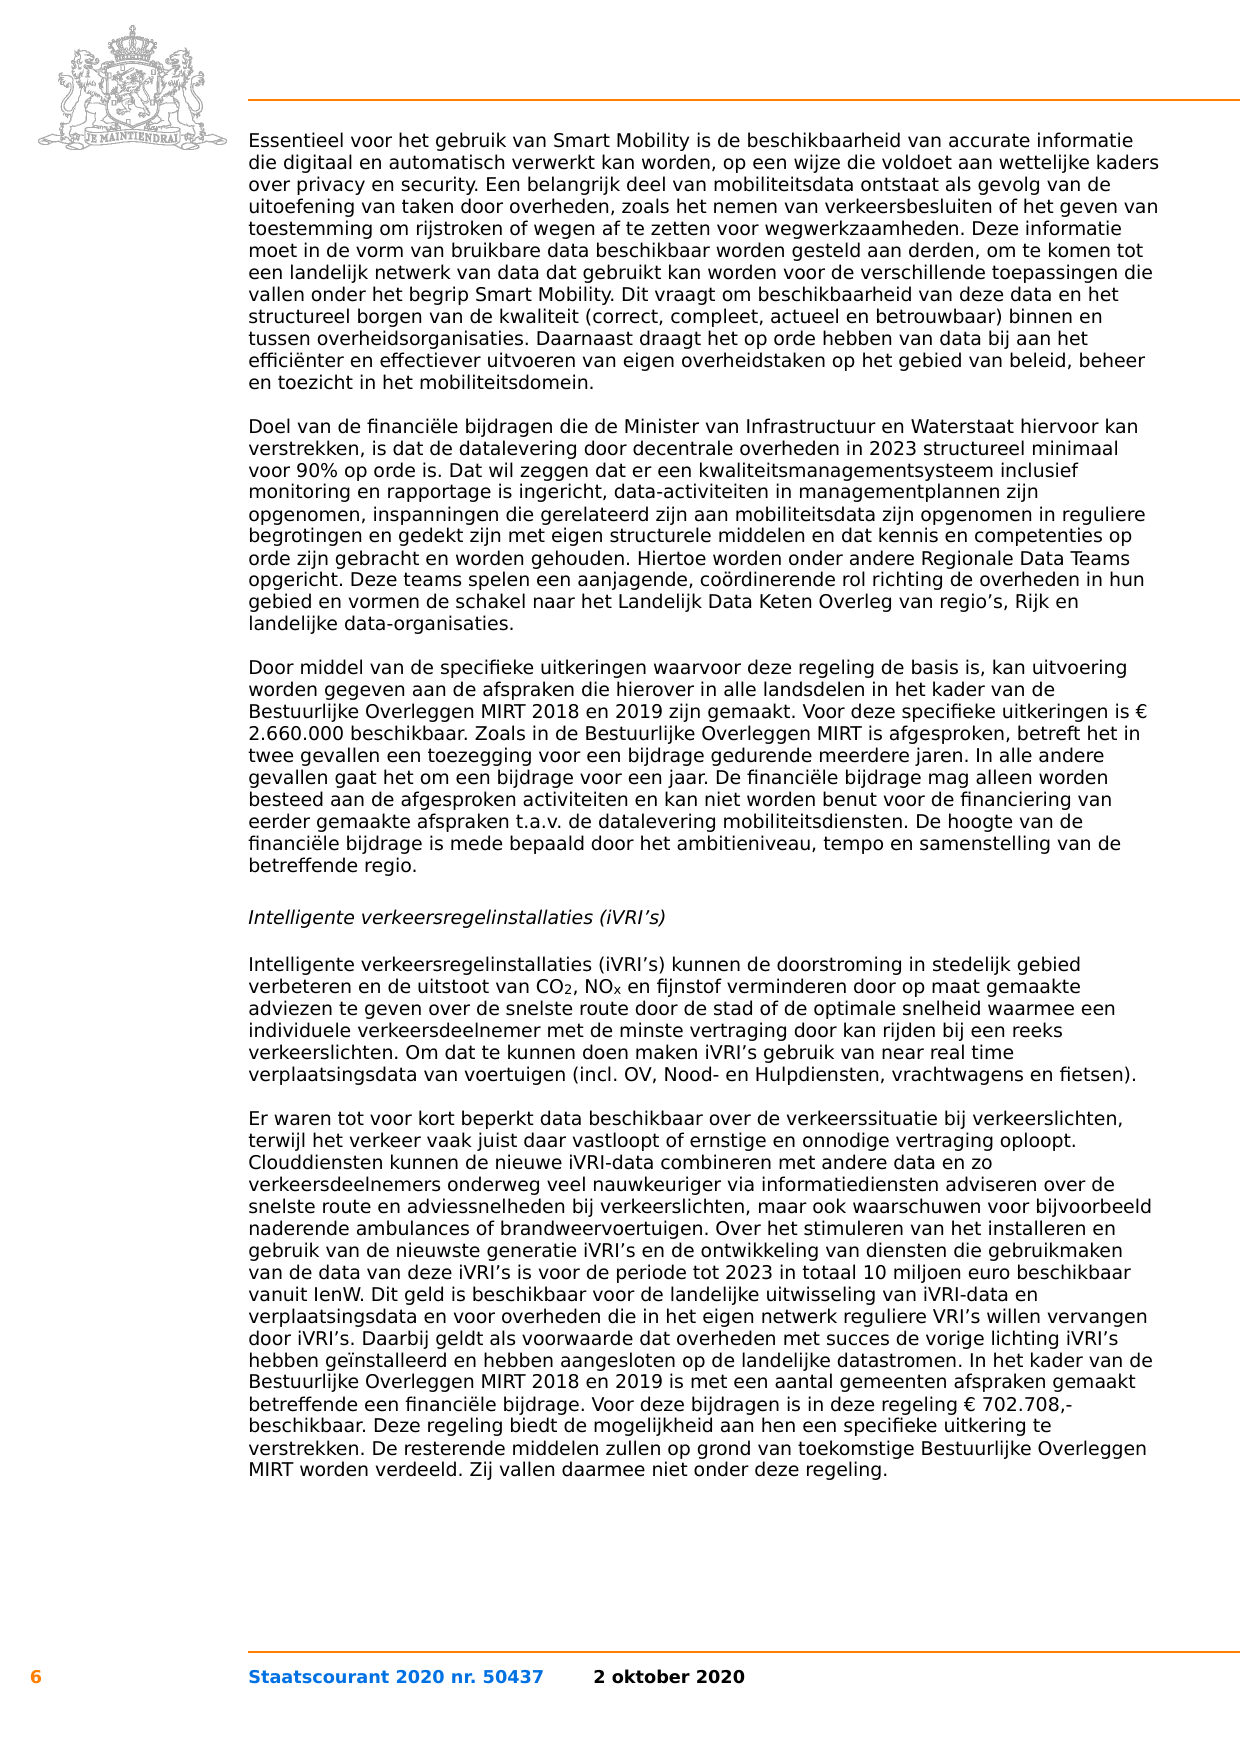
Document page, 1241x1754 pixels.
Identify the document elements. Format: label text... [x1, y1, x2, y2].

picture [38, 25, 227, 150]
text Er waren tot voor kort beperkt data beschikbaar over de verkeerssituatie bij verkeerslichten, terwijl het verkeer vaak juist daar vastloopt of ernstige en onnodige vertraging oploopt. Clouddiensten kunnen de nieuwe iVRI-data combineren met andere data en zo verkeersdeelnemers onderweg veel nauwkeuriger via informatiediensten adviseren over de snelste route en adviessnelheden bij verkeerslichten, maar ook waarschuwen voor bijvoorbeeld naderende ambulances of brandweervoertuigen. Over het stimuleren van het installeren en gebruik van de nieuwste generatie iVRI’s en de ontwikkeling van diensten die gebruikmaken van de data van deze iVRI’s is voor de periode tot 2023 in totaal 10 miljoen euro beschikbaar vanuit IenW. Dit geld is beschikbaar voor de landelijke uitwisseling van iVRI-data en verplaatsingsdata en voor overheden die in het eigen netwerk reguliere VRI’s willen vervangen door iVRI’s. Daarbij geldt als voorwaarde dat overheden met succes de vorige lichting iVRI’s hebben geïnstalleerd en hebben aangesloten op de landelijke datastromen. In het kader van de Bestuurlijke Overleggen MIRT 2018 en 2019 is met een aantal gemeenten afspraken gemaakt betreffende een financiële bijdrage. Voor deze bijdragen is in deze regeling € 702.708,- beschikbaar. Deze regeling biedt de mogelijkheid aan hen een specifieke uitkering te verstrekken. De resterende middelen zullen op grond van toekomstige Bestuurlijke Overleggen MIRT worden verdeeld. Zij vallen daarmee niet onder deze regeling. [248, 1108, 1163, 1481]
subtitle Intelligente verkeersregelinstallaties (iVRI’s) [248, 907, 1163, 929]
text Door middel van de specifieke uitkeringen waarvoor deze regeling de basis is, kan uitvoering worden gegeven aan de afspraken die hierover in alle landsdelen in het kader van de Bestuurlijke Overleggen MIRT 2018 en 2019 zijn gemaakt. Voor deze specifieke uitkeringen is € 2.660.000 beschikbaar. Zoals in de Bestuurlijke Overleggen MIRT is afgesproken, betreft het in twee gevallen een toezegging voor een bijdrage gedurende meerdere jaren. In alle andere gevallen gaat het om een bijdrage voor een jaar. De financiële bijdrage mag alleen worden besteed aan de afgesproken activiteiten en kan niet worden benut voor de financiering van eerder gemaakte afspraken t.a.v. de datalevering mobiliteitsdiensten. De hoogte van de financiële bijdrage is mede bepaald door het ambitieniveau, tempo en samenstelling van de betreffende regio. [248, 657, 1163, 877]
text Essentieel voor het gebruik van Smart Mobility is de beschikbaarheid van accurate informatie die digitaal en automatisch verwerkt kan worden, op een wijze die voldoet aan wettelijke kaders over privacy en security. Een belangrijk deel van mobiliteitsdata ontstaat als gevolg van de uitoefening van taken door overheden, zoals het nemen van verkeersbesluiten of het geven van toestemming om rijstroken of wegen af te zetten voor wegwerkzaamheden. Deze informatie moet in de vorm van bruikbare data beschikbaar worden gesteld aan derden, om te komen tot een landelijk netwerk van data dat gebruikt kan worden voor de verschillende toepassingen die vallen onder het begrip Smart Mobility. Dit vraagt om beschikbaarheid van deze data en het structureel borgen van de kwaliteit (correct, compleet, actueel en betrouwbaar) binnen en tussen overheidsorganisaties. Daarnaast draagt het op orde hebben van data bij aan het efficiënter en effectiever uitvoeren van eigen overheidstaken op het gebied van beleid, beheer en toezicht in het mobiliteitsdomein. [248, 130, 1163, 394]
text Intelligente verkeersregelinstallaties (iVRI’s) kunnen de doorstroming in stedelijk gebied verbeteren en de uitstoot van CO2, NOx en fijnstof verminderen door op maat gemaakte adviezen te geven over de snelste route door de stad of de optimale snelheid waarmee een individuele verkeersdeelnemer met de minste vertraging door kan rijden bij een reeks verkeerslichten. Om dat te kunnen doen maken iVRI’s gebruik van near real time verplaatsingsdata van voertuigen (incl. OV, Nood- en Hulpdiensten, vrachtwagens en fietsen). [248, 954, 1163, 1086]
text Doel van de financiële bijdragen die de Minister van Infrastructuur en Waterstaat hiervoor kan verstrekken, is dat de datalevering door decentrale overheden in 2023 structureel minimaal voor 90% op orde is. Dat wil zeggen dat er een kwaliteitsmanagementsysteem inclusief monitoring en rapportage is ingericht, data-activiteiten in managementplannen zijn opgenomen, inspanningen die gerelateerd zijn aan mobiliteitsdata zijn opgenomen in reguliere begrotingen en gedekt zijn met eigen structurele middelen en dat kennis en competenties op orde zijn gebracht en worden gehouden. Hiertoe worden onder andere Regionale Data Teams opgericht. Deze teams spelen een aanjagende, coördinerende rol richting de overheden in hun gebied en vormen de schakel naar het Landelijk Data Keten Overleg van regio’s, Rijk en landelijke data-organisaties. [248, 416, 1163, 635]
